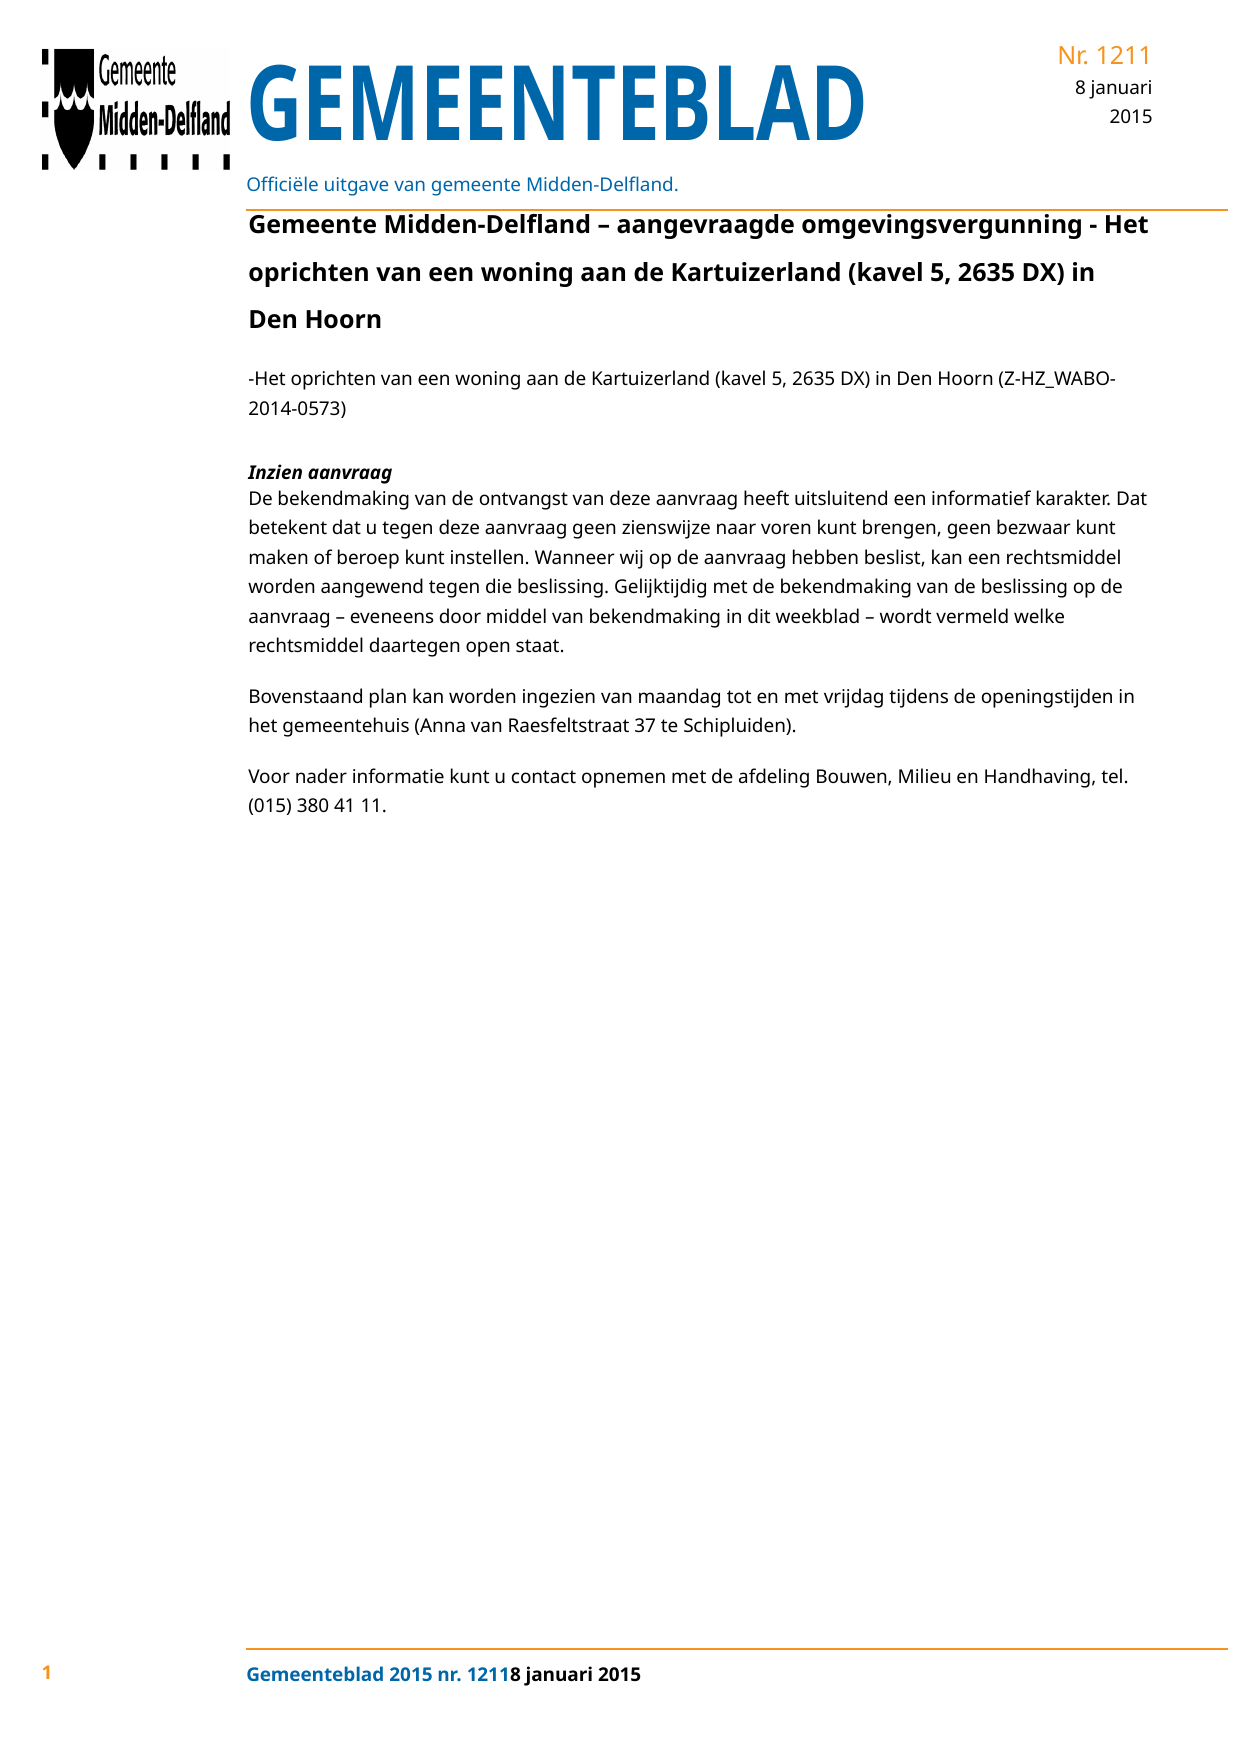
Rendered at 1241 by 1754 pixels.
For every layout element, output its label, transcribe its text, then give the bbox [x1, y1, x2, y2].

text Gemeente Midden-Delfland – aangevraagde omgevingsvergunning - Het oprichten van een woning aan de Kartuizerland (kavel 5, 2635 DX) in Den Hoorn [248, 211, 1152, 336]
text Inzien aanvraag [248, 459, 1152, 485]
text Bovenstaand plan kan worden ingezien van maandag tot en met vrijdag tijdens de openingstijden in het gemeentehuis (Anna van Raesfeltstraat 37 te Schipluiden). [248, 683, 1152, 738]
picture [41, 47, 231, 172]
text -Het oprichten van een woning aan de Kartuizerland (kavel 5, 2635 DX) in Den Hoorn (Z-HZ_WABO-2014-0573) [248, 366, 1152, 421]
text De bekendmaking van de ontvangst van deze aanvraag heeft uitsluitend een informatief karakter. Dat betekent dat u tegen deze aanvraag geen zienswijze naar voren kunt brengen, geen bezwaar kunt maken of beroep kunt instellen. Wanneer wij op de aanvraag hebben beslist, kan een rechtsmiddel worden aangewend tegen die beslissing. Gelijktijdig met de bekendmaking van de beslissing op de aanvraag – eveneens door middel van bekendmaking in dit weekblad – wordt vermeld welke rechtsmiddel daartegen open staat. [248, 485, 1152, 658]
text Voor nader informatie kunt u contact opnemen met de afdeling Bouwen, Milieu en Handhaving, tel. (015) 380 41 11. [248, 763, 1152, 818]
